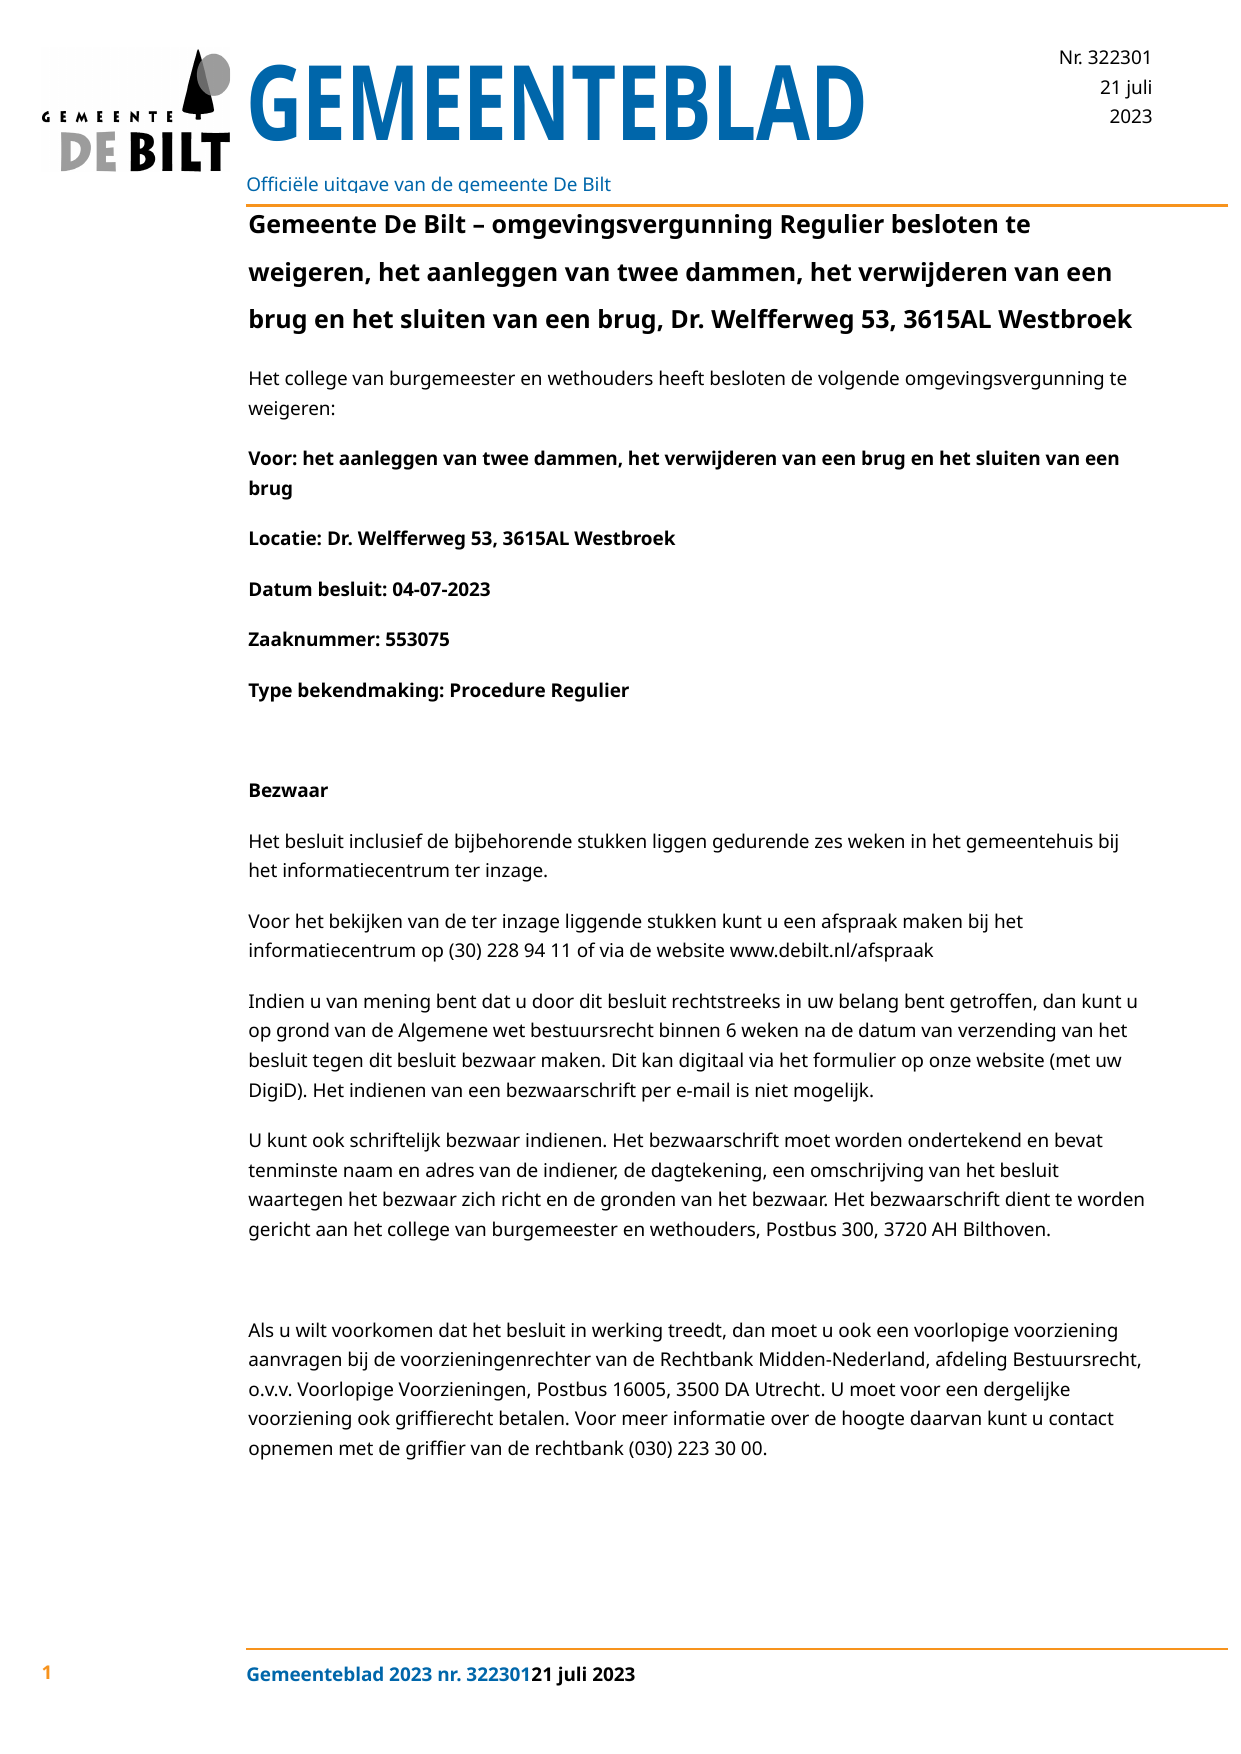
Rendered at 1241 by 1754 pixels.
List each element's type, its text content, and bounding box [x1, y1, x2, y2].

text Als u wilt voorkomen dat het besluit in werking treedt, dan moet u ook een voorlopige voorziening aanvragen bij de voorzieningenrechter van de Rechtbank Midden-Nederland, afdeling Bestuursrecht, o.v.v. Voorlopige Voorzieningen, Postbus 16005, 3500 DA Utrecht. U moet voor een dergelijke voorziening ook griffierecht betalen. Voor meer informatie over de hoogte daarvan kunt u contact opnemen met de griffier van de rechtbank (030) 223 30 00. [248, 1317, 1152, 1461]
text Voor: het aanleggen van twee dammen, het verwijderen van een brug en het sluiten van een brug [248, 446, 1152, 501]
text Type bekendmaking: Procedure Regulier [248, 677, 1152, 702]
text Zaaknummer: 553075 [248, 626, 1152, 652]
picture [41, 47, 231, 172]
text Voor het bekijken van de ter inzage liggende stukken kunt u een afspraak maken bij het informatiecentrum op (30) 228 94 11 of via de website www.debilt.nl/afspraak [248, 908, 1152, 963]
text Het college van burgemeester en wethouders heeft besloten de volgende omgevingsvergunning te weigeren: [248, 366, 1152, 421]
text U kunt ook schriftelijk bezwaar indienen. Het bezwaarschrift moet worden ondertekend en bevat tenminste naam en adres van de indiener, de dagtekening, een omschrijving van het besluit waartegen het bezwaar zich richt en de gronden van het bezwaar. Het bezwaarschrift dient te worden gericht aan het college van burgemeester en wethouders, Postbus 300, 3720 AH Bilthoven. [248, 1127, 1152, 1242]
text Locatie: Dr. Welfferweg 53, 3615AL Westbroek [248, 526, 1152, 551]
text Gemeente De Bilt – omgevingsvergunning Regulier besloten te weigeren, het aanleggen van twee dammen, het verwijderen van een brug en het sluiten van een brug, Dr. Welfferweg 53, 3615AL Westbroek [248, 207, 1152, 336]
text Het besluit inclusief de bijbehorende stukken liggen gedurende zes weken in het gemeentehuis bij het informatiecentrum ter inzage. [248, 828, 1152, 883]
text Bezwaar [248, 778, 1152, 803]
text Datum besluit: 04-07-2023 [248, 576, 1152, 602]
text Indien u van mening bent dat u door dit besluit rechtstreeks in uw belang bent getroffen, dan kunt u op grond van de Algemene wet bestuursrecht binnen 6 weken na de datum van verzending van het besluit tegen dit besluit bezwaar maken. Dit kan digitaal via het formulier op onze website (met uw DigiD). Het indienen van een bezwaarschrift per e-mail is niet mogelijk. [248, 988, 1152, 1102]
